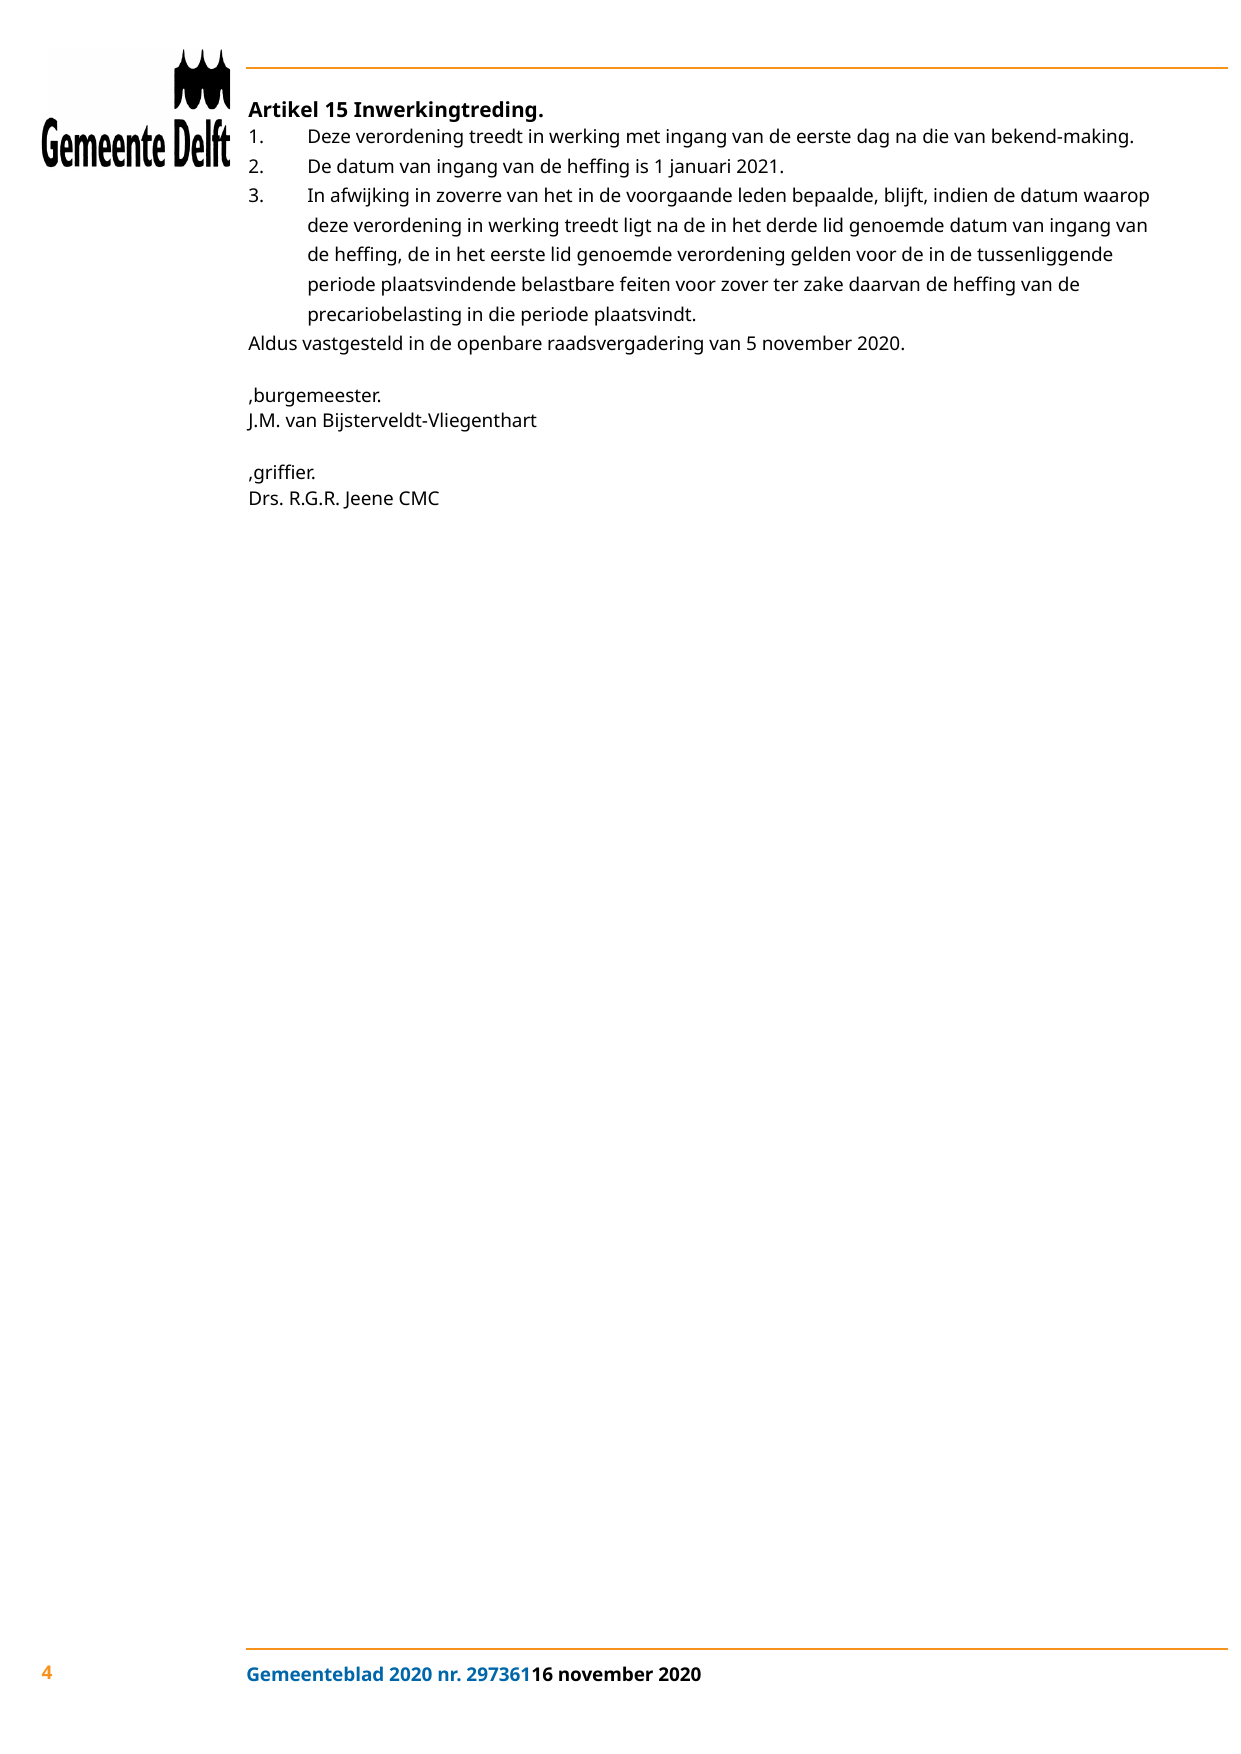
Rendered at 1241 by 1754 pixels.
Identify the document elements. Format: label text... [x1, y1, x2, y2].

list In afwijking in zoverre van het in de voorgaande leden bepaalde, blijft, indien de datum waarop deze verordening in werking treedt ligt na de in het derde lid genoemde datum van ingang van de heffing, de in het eerste lid genoemde verordening gelden voor de in de tussenliggende periode plaatsvindende belastbare feiten voor zover ter zake daarvan de heffing van de precariobelasting in die periode plaatsvindt. [248, 182, 1152, 326]
text Artikel 15 Inwerkingtreding. [248, 95, 1152, 123]
text Aldus vastgesteld in de openbare raadsvergadering van 5 november 2020. [248, 330, 1152, 356]
list Deze verordening treedt in werking met ingang van de eerste dag na die van bekend-making. [248, 123, 1152, 149]
text ,burgemeester. [248, 382, 1152, 407]
text ,griffier. [248, 459, 1152, 485]
picture [41, 47, 231, 172]
text J.M. van Bijsterveldt-Vliegenthart [248, 407, 1152, 433]
text Drs. R.G.R. Jeene CMC [248, 485, 1152, 510]
list De datum van ingang van de heffing is 1 januari 2021. [248, 153, 1152, 178]
